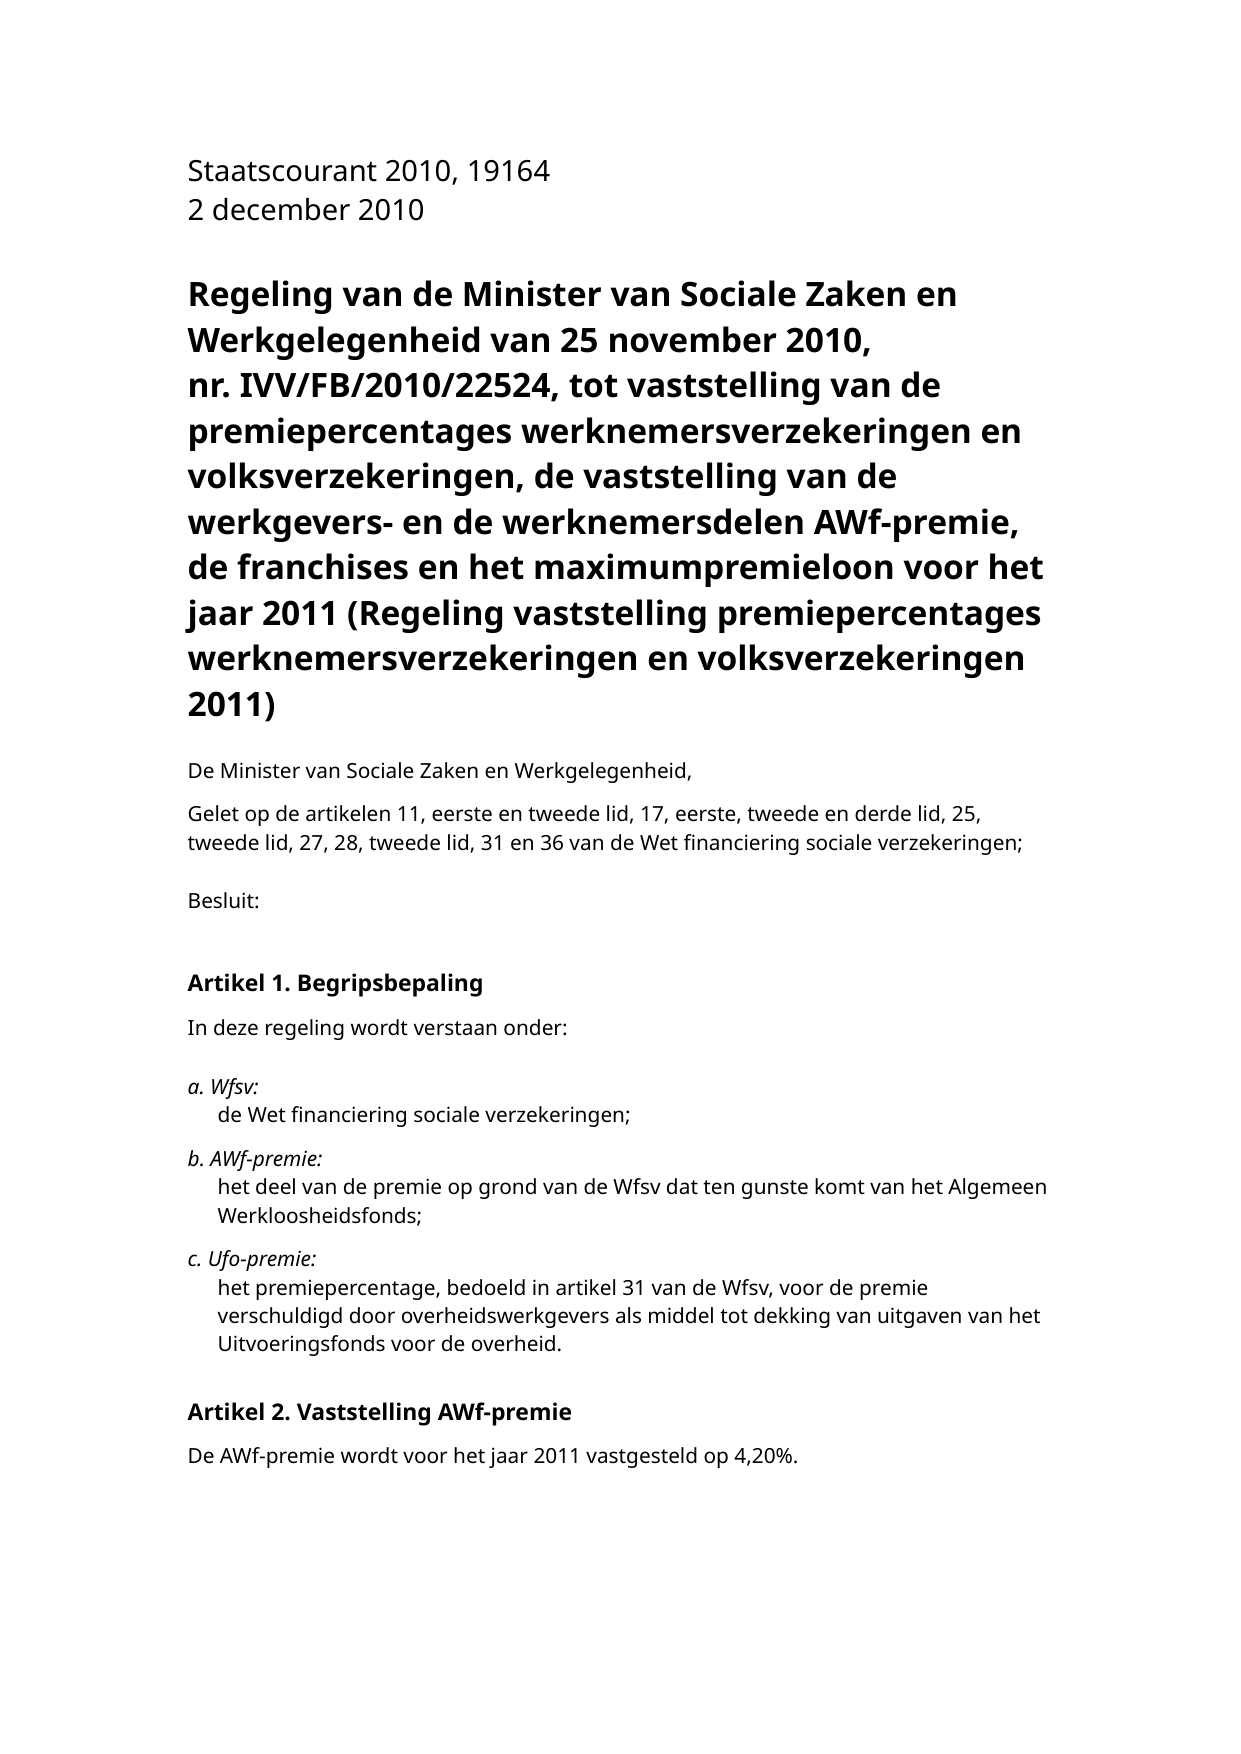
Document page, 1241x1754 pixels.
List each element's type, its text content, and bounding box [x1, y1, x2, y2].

text het deel van de premie op grond van de Wfsv dat ten gunste komt van het Algemeen Werkloosheidsfonds; [217, 1172, 1053, 1229]
text Gelet op de artikelen 11, eerste en tweede lid, 17, eerste, tweede en derde lid, 25, tweede lid, 27, 28, tweede lid, 31 en 36 van de Wet financiering sociale verzekeringen; [187, 799, 1053, 856]
text De Minister van Sociale Zaken en Werkgelegenheid, [187, 756, 1053, 784]
text b. AWf-premie: [187, 1144, 1053, 1172]
text De AWf-premie wordt voor het jaar 2011 vastgesteld op 4,20%. [187, 1442, 1053, 1470]
text In deze regeling wordt verstaan onder: [187, 1013, 1053, 1042]
text c. Ufo-premie: [187, 1244, 1053, 1273]
text Staatscourant 2010, 19164 [187, 150, 1053, 190]
text het premiepercentage, bedoeld in artikel 31 van de Wfsv, voor de premie verschuldigd door overheidswerkgevers als middel tot dekking van uitgaven van het Uitvoeringsfonds voor de overheid. [217, 1273, 1053, 1358]
subtitle Artikel 2. Vaststelling AWf-premie [187, 1395, 1053, 1427]
subtitle Artikel 1. Begripsbepaling [187, 967, 1053, 998]
text Besluit: [187, 886, 1053, 915]
text a. Wfsv: [187, 1072, 1053, 1100]
text 2 december 2010 [187, 190, 1053, 229]
text de Wet financiering sociale verzekeringen; [217, 1100, 1053, 1129]
subtitle Regeling van de Minister van Sociale Zaken en Werkgelegenheid van 25 november 2010, nr. IVV/FB/2010/22524, tot vaststelling van de premiepercentages werknemersverzekeringen en volksverzekeringen, de vaststelling van de werkgevers- en de werknemersdelen AWf-premie, de franchises en het maximumpremieloon voor het jaar 2011 (Regeling vaststelling premiepercentages werknemersverzekeringen en volksverzekeringen 2011) [187, 271, 1053, 726]
